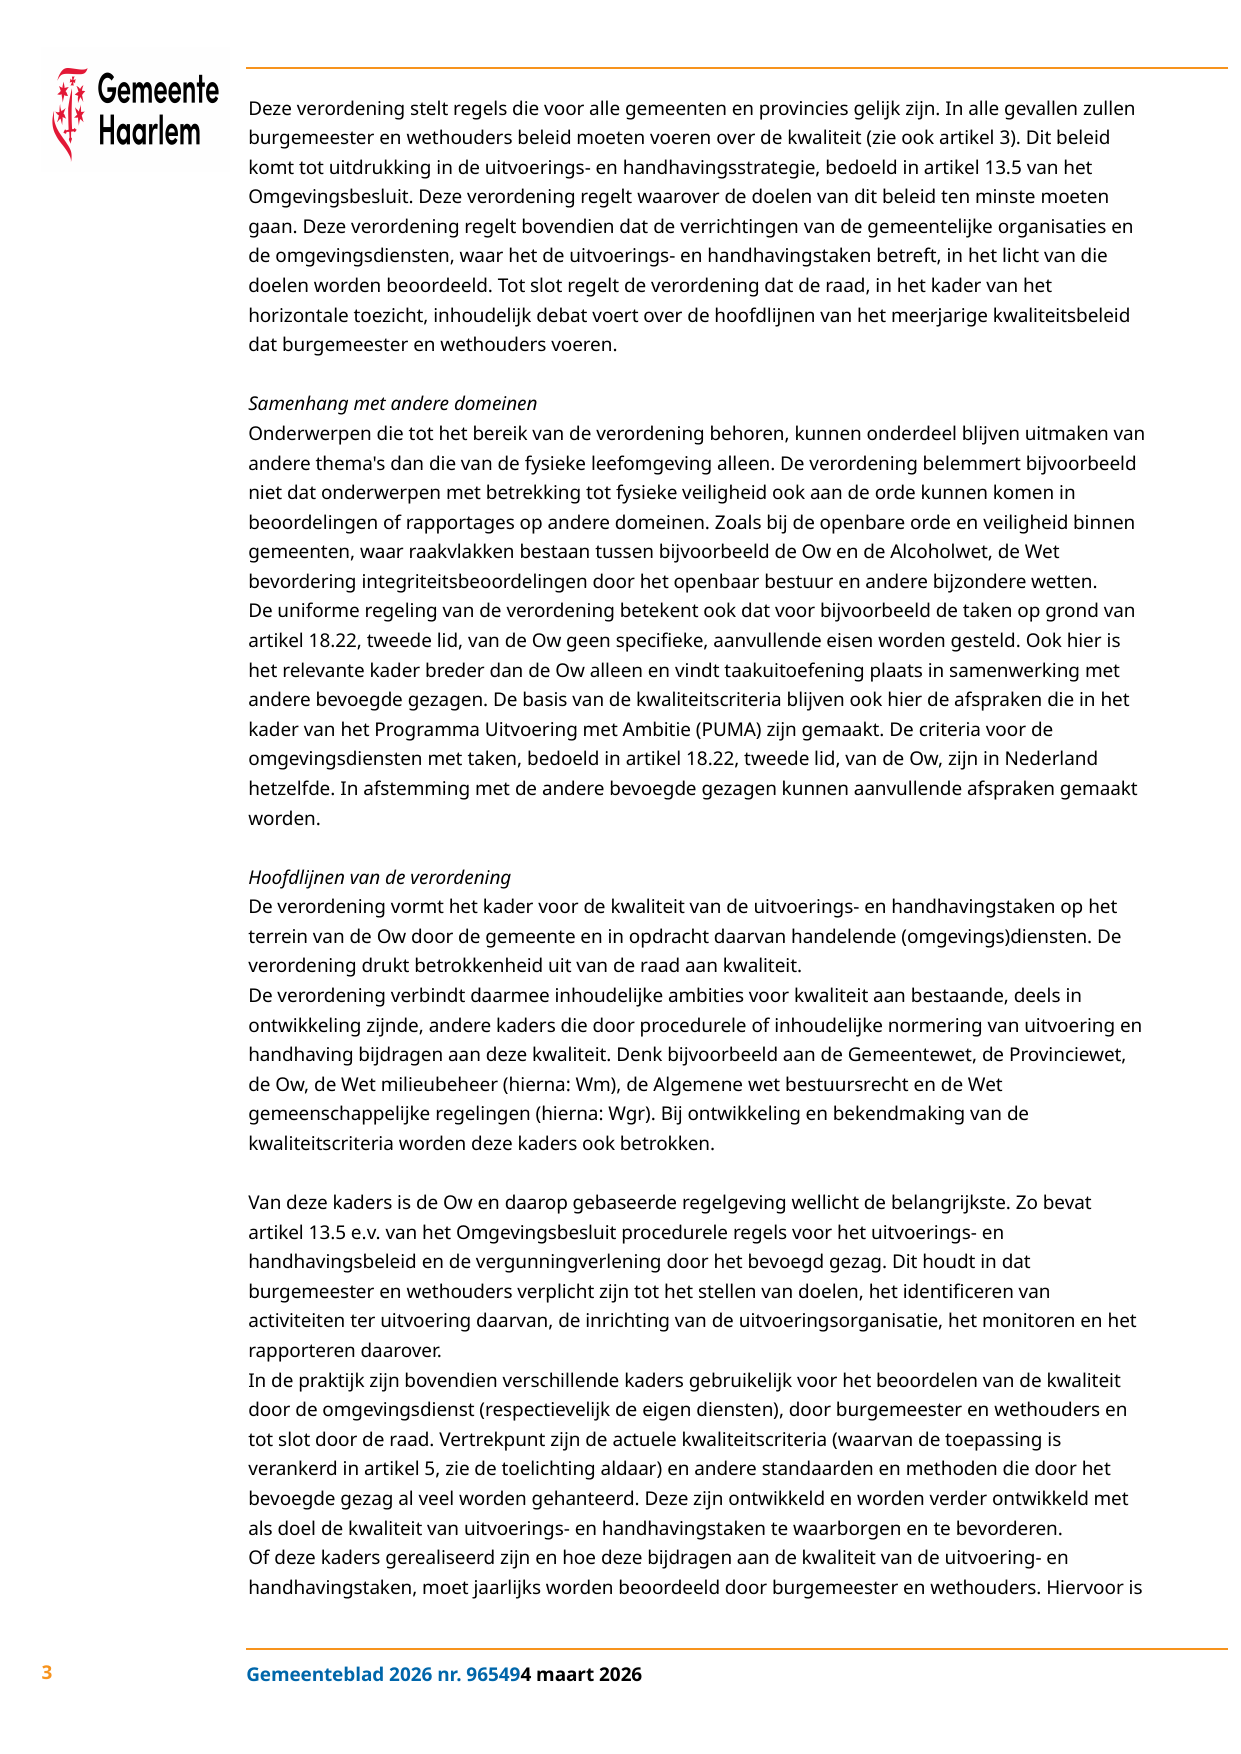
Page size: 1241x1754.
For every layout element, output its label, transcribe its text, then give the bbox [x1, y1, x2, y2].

text In de praktijk zijn bovendien verschillende kaders gebruikelijk voor het beoordelen van de kwaliteit door de omgevingsdienst (respectievelijk de eigen diensten), door burgemeester en wethouders en tot slot door de raad. Vertrekpunt zijn de actuele kwaliteitscriteria (waarvan de toepassing is verankerd in artikel 5, zie de toelichting aldaar) en andere standaarden en methoden die door het bevoegde gezag al veel worden gehanteerd. Deze zijn ontwikkeld en worden verder ontwikkeld met als doel de kwaliteit van uitvoerings- en handhavingstaken te waarborgen en te bevorderen. [248, 1367, 1152, 1541]
text Samenhang met andere domeinen [248, 391, 1152, 416]
text Deze verordening stelt regels die voor alle gemeenten en provincies gelijk zijn. In alle gevallen zullen burgemeester en wethouders beleid moeten voeren over de kwaliteit (zie ook artikel 3). Dit beleid komt tot uitdrukking in de uitvoerings- en handhavingsstrategie, bedoeld in artikel 13.5 van het Omgevingsbesluit. Deze verordening regelt waarover de doelen van dit beleid ten minste moeten gaan. Deze verordening regelt bovendien dat de verrichtingen van de gemeentelijke organisaties en de omgevingsdiensten, waar het de uitvoerings- en handhavingstaken betreft, in het licht van die doelen worden beoordeeld. Tot slot regelt de verordening dat de raad, in het kader van het horizontale toezicht, inhoudelijk debat voert over de hoofdlijnen van het meerjarige kwaliteitsbeleid dat burgemeester en wethouders voeren. [248, 95, 1152, 357]
picture [41, 47, 231, 172]
text Of deze kaders gerealiseerd zijn en hoe deze bijdragen aan de kwaliteit van de uitvoering- en handhavingstaken, moet jaarlijks worden beoordeeld door burgemeester en wethouders. Hiervoor is [248, 1544, 1152, 1600]
text De verordening verbindt daarmee inhoudelijke ambities voor kwaliteit aan bestaande, deels in ontwikkeling zijnde, andere kaders die door procedurele of inhoudelijke normering van uitvoering en handhaving bijdragen aan deze kwaliteit. Denk bijvoorbeeld aan de Gemeentewet, de Provinciewet, de Ow, de Wet milieubeheer (hierna: Wm), de Algemene wet bestuursrecht en de Wet gemeenschappelijke regelingen (hierna: Wgr). Bij ontwikkeling en bekendmaking van de kwaliteitscriteria worden deze kaders ook betrokken. [248, 982, 1152, 1156]
text Hoofdlijnen van de verordening [248, 864, 1152, 890]
text De uniforme regeling van de verordening betekent ook dat voor bijvoorbeeld de taken op grond van artikel 18.22, tweede lid, van de Ow geen specifieke, aanvullende eisen worden gesteld. Ook hier is het relevante kader breder dan de Ow alleen en vindt taakuitoefening plaats in samenwerking met andere bevoegde gezagen. De basis van de kwaliteitscriteria blijven ook hier de afspraken die in het kader van het Programma Uitvoering met Ambitie (PUMA) zijn gemaakt. De criteria voor de omgevingsdiensten met taken, bedoeld in artikel 18.22, tweede lid, van de Ow, zijn in Nederland hetzelfde. In afstemming met de andere bevoegde gezagen kunnen aanvullende afspraken gemaakt worden. [248, 598, 1152, 831]
text Van deze kaders is de Ow en daarop gebaseerde regelgeving wellicht de belangrijkste. Zo bevat artikel 13.5 e.v. van het Omgevingsbesluit procedurele regels voor het uitvoerings- en handhavingsbeleid en de vergunningverlening door het bevoegd gezag. Dit houdt in dat burgemeester en wethouders verplicht zijn tot het stellen van doelen, het identificeren van activiteiten ter uitvoering daarvan, de inrichting van de uitvoeringsorganisatie, het monitoren en het rapporteren daarover. [248, 1189, 1152, 1363]
text Onderwerpen die tot het bereik van de verordening behoren, kunnen onderdeel blijven uitmaken van andere thema's dan die van de fysieke leefomgeving alleen. De verordening belemmert bijvoorbeeld niet dat onderwerpen met betrekking tot fysieke veiligheid ook aan de orde kunnen komen in beoordelingen of rapportages op andere domeinen. Zoals bij de openbare orde en veiligheid binnen gemeenten, waar raakvlakken bestaan tussen bijvoorbeeld de Ow en de Alcoholwet, de Wet bevordering integriteitsbeoordelingen door het openbaar bestuur en andere bijzondere wetten. [248, 420, 1152, 594]
text De verordening vormt het kader voor de kwaliteit van de uitvoerings- en handhavingstaken op het terrein van de Ow door de gemeente en in opdracht daarvan handelende (omgevings)diensten. De verordening drukt betrokkenheid uit van de raad aan kwaliteit. [248, 893, 1152, 978]
